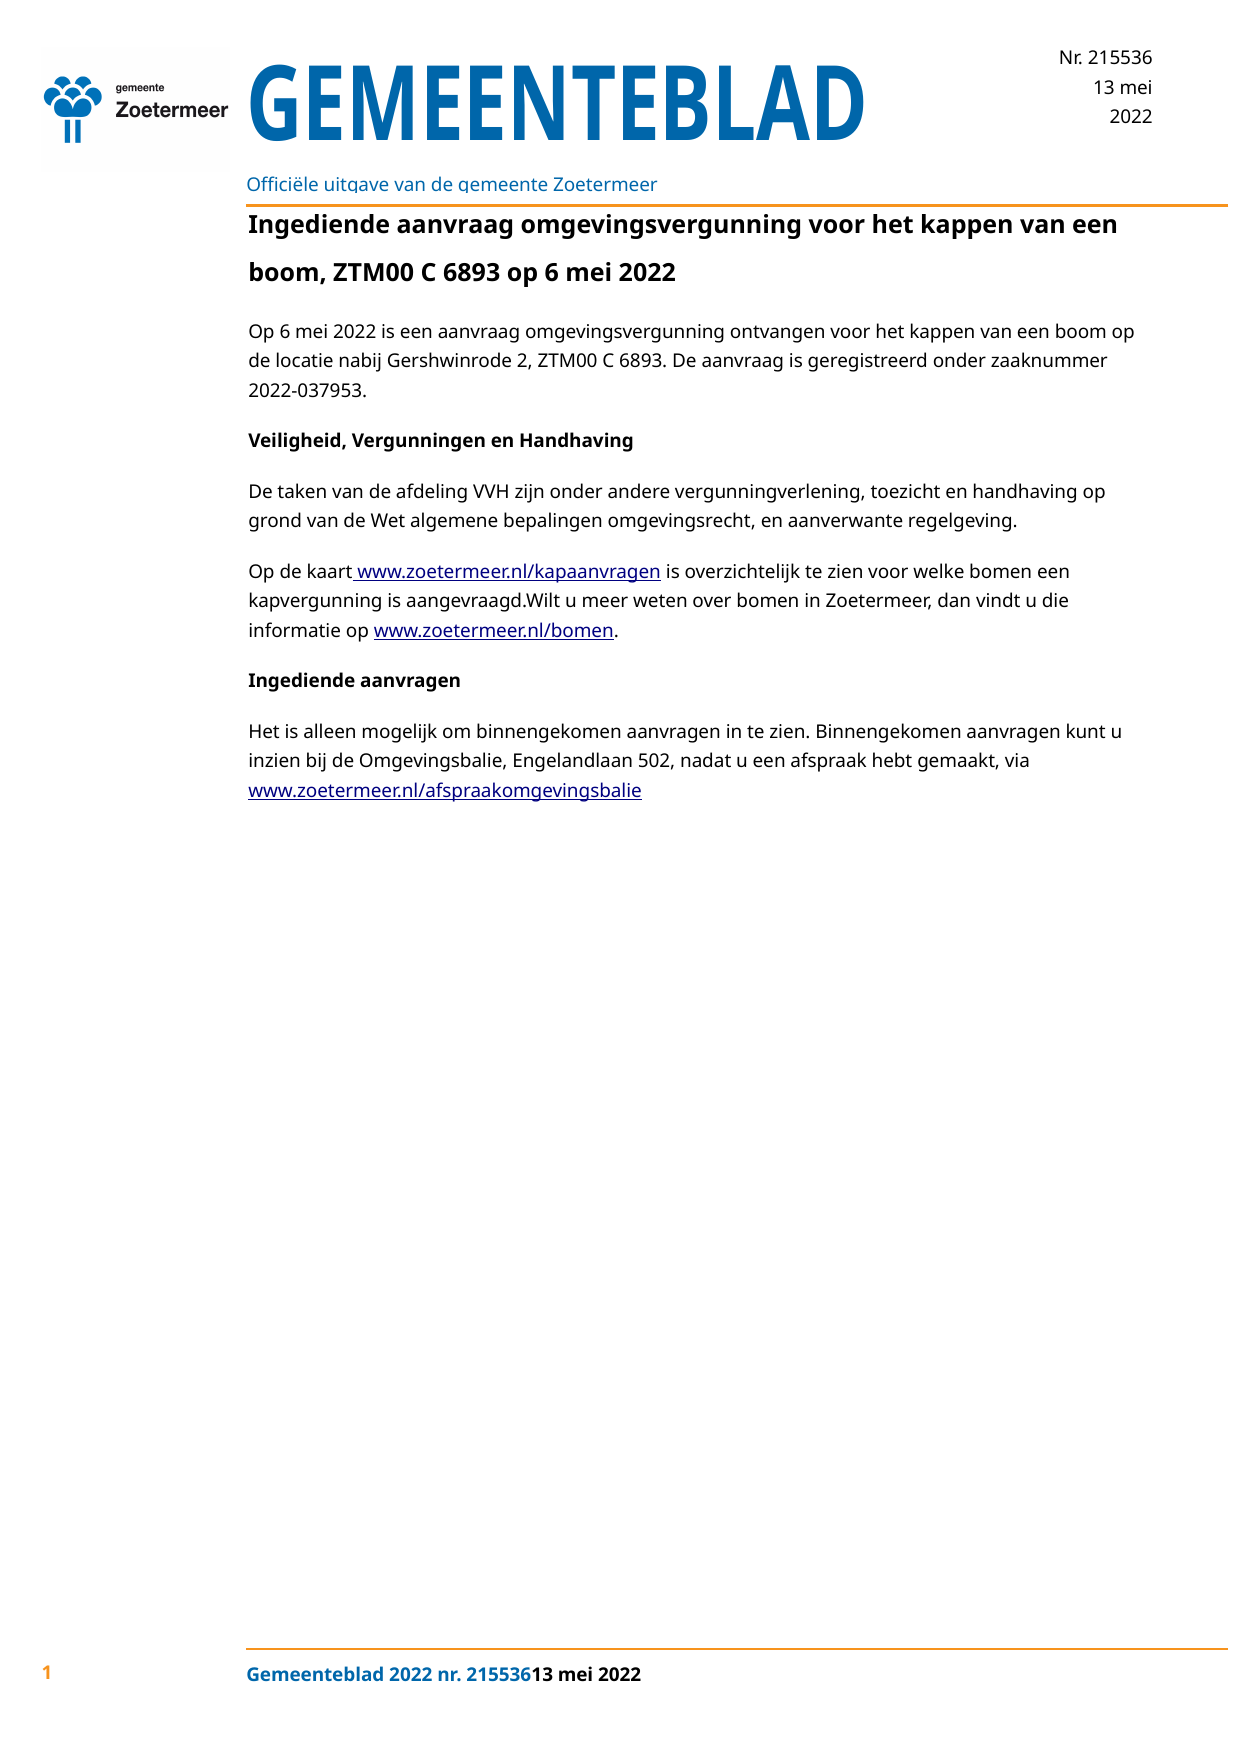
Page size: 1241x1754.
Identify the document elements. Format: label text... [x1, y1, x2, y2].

text Ingediende aanvraag omgevingsvergunning voor het kappen van een boom, ZTM00 C 6893 op 6 mei 2022 [248, 207, 1152, 288]
text Het is alleen mogelijk om binnengekomen aanvragen in te zien. Binnengekomen aanvragen kunt u inzien bij de Omgevingsbalie, Engelandlaan 502, nadat u een afspraak hebt gemaakt, via www.zoetermeer.nl/afspraakomgevingsbalie [248, 718, 1152, 803]
text Ingediende aanvragen [248, 667, 1152, 693]
text De taken van de afdeling VVH zijn onder andere vergunningverlening, toezicht en handhaving op grond van de Wet algemene bepalingen omgevingsrecht, en aanverwante regelgeving. [248, 478, 1152, 533]
text Op de kaart www.zoetermeer.nl/kapaanvragen is overzichtelijk te zien voor welke bomen een kapvergunning is aangevraagd.Wilt u meer weten over bomen in Zoetermeer, dan vindt u die informatie op www.zoetermeer.nl/bomen. [248, 558, 1152, 643]
text Op 6 mei 2022 is een aanvraag omgevingsvergunning ontvangen voor het kappen van een boom op de locatie nabij Gershwinrode 2, ZTM00 C 6893. De aanvraag is geregistreerd onder zaaknummer 2022-037953. [248, 318, 1152, 403]
text Veiligheid, Vergunningen en Handhaving [248, 427, 1152, 453]
picture [41, 47, 231, 172]
